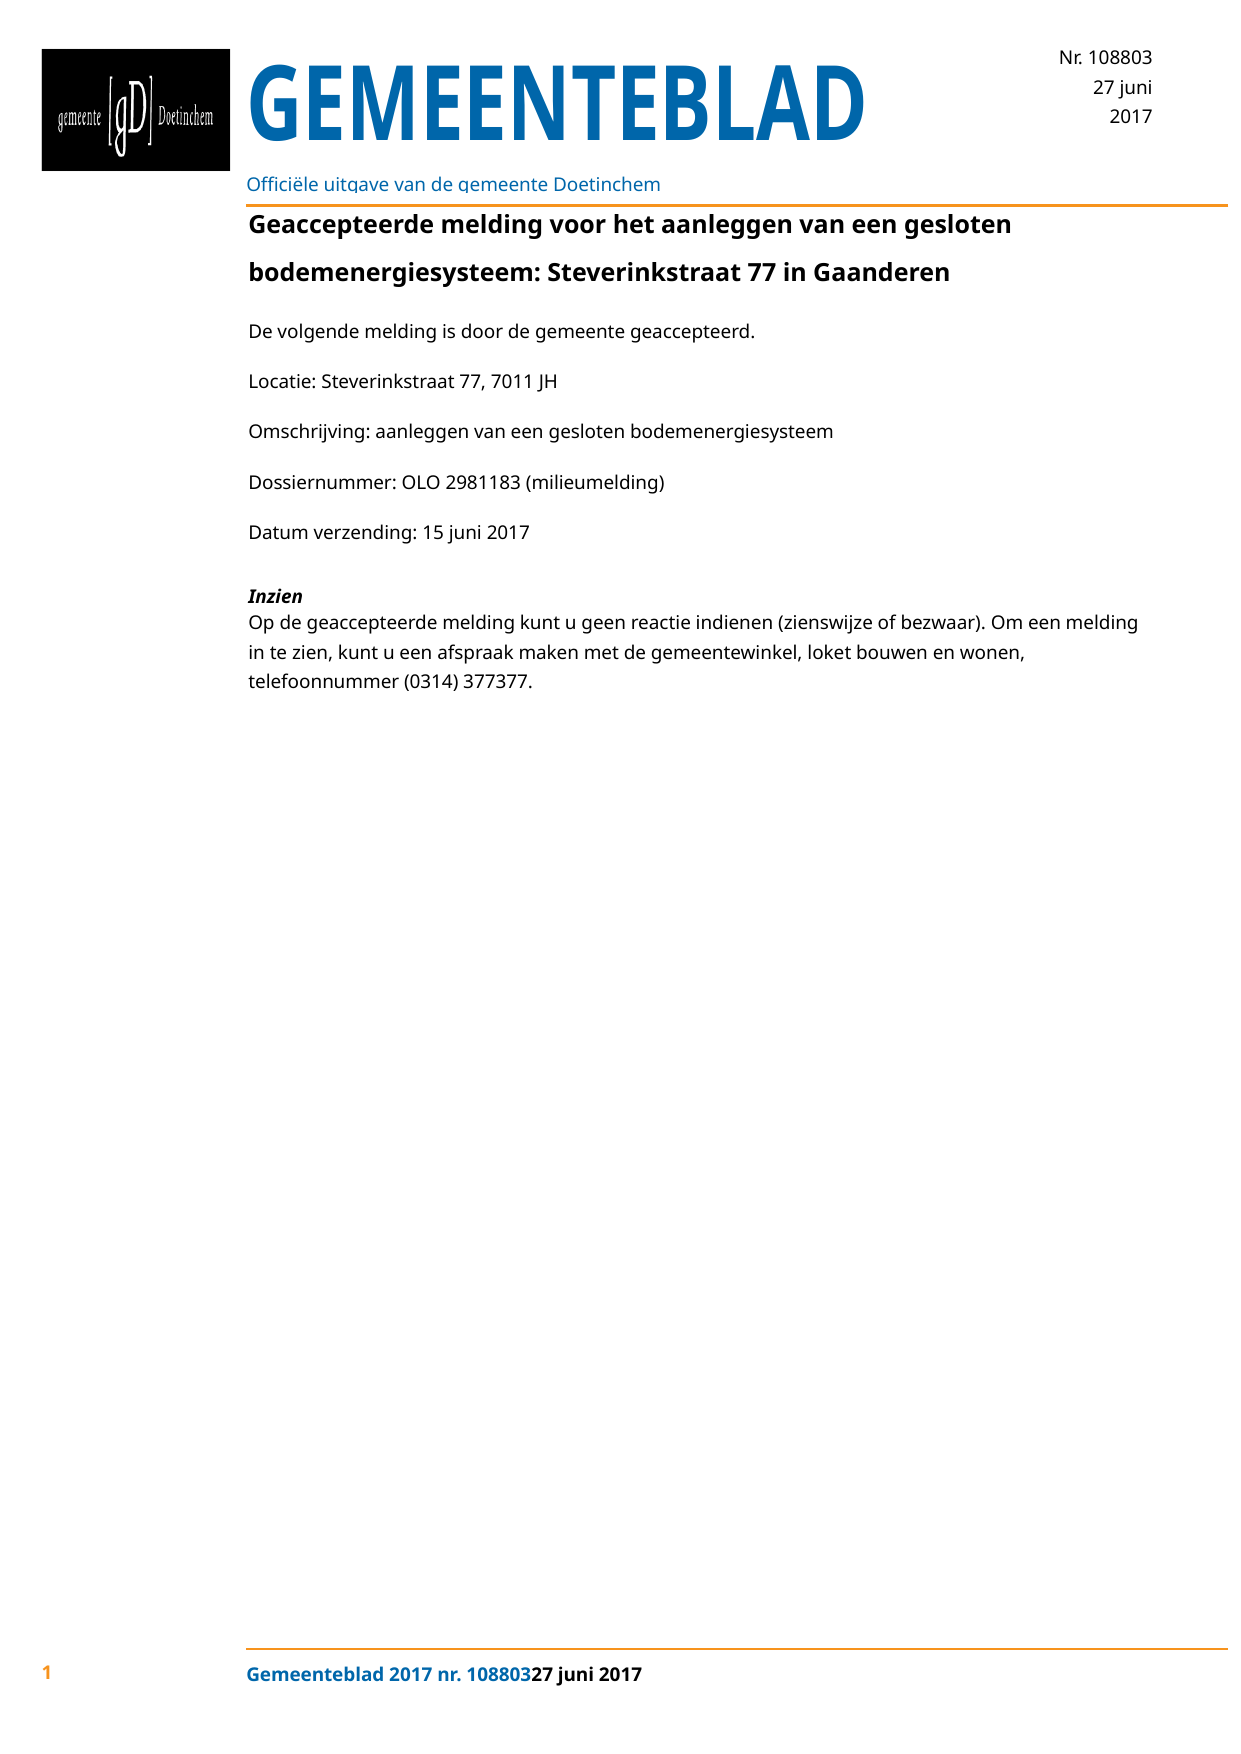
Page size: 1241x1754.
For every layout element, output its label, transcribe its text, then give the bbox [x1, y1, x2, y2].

text Dossiernummer: OLO 2981183 (milieumelding) [248, 469, 1152, 495]
text Datum verzending: 15 juni 2017 [248, 519, 1152, 545]
text Geaccepteerde melding voor het aanleggen van een gesloten bodemenergiesysteem: Steverinkstraat 77 in Gaanderen [248, 207, 1152, 288]
text De volgende melding is door de gemeente geaccepteerd. [248, 318, 1152, 344]
text Omschrijving: aanleggen van een gesloten bodemenergiesysteem [248, 419, 1152, 444]
text Op de geaccepteerde melding kunt u geen reactie indienen (zienswijze of bezwaar). Om een melding in te zien, kunt u een afspraak maken met de gemeentewinkel, loket bouwen en wonen, telefoonnummer (0314) 377377. [248, 609, 1152, 694]
text Inzien [248, 583, 1152, 609]
picture [41, 47, 231, 172]
text Locatie: Steverinkstraat 77, 7011 JH [248, 368, 1152, 394]
